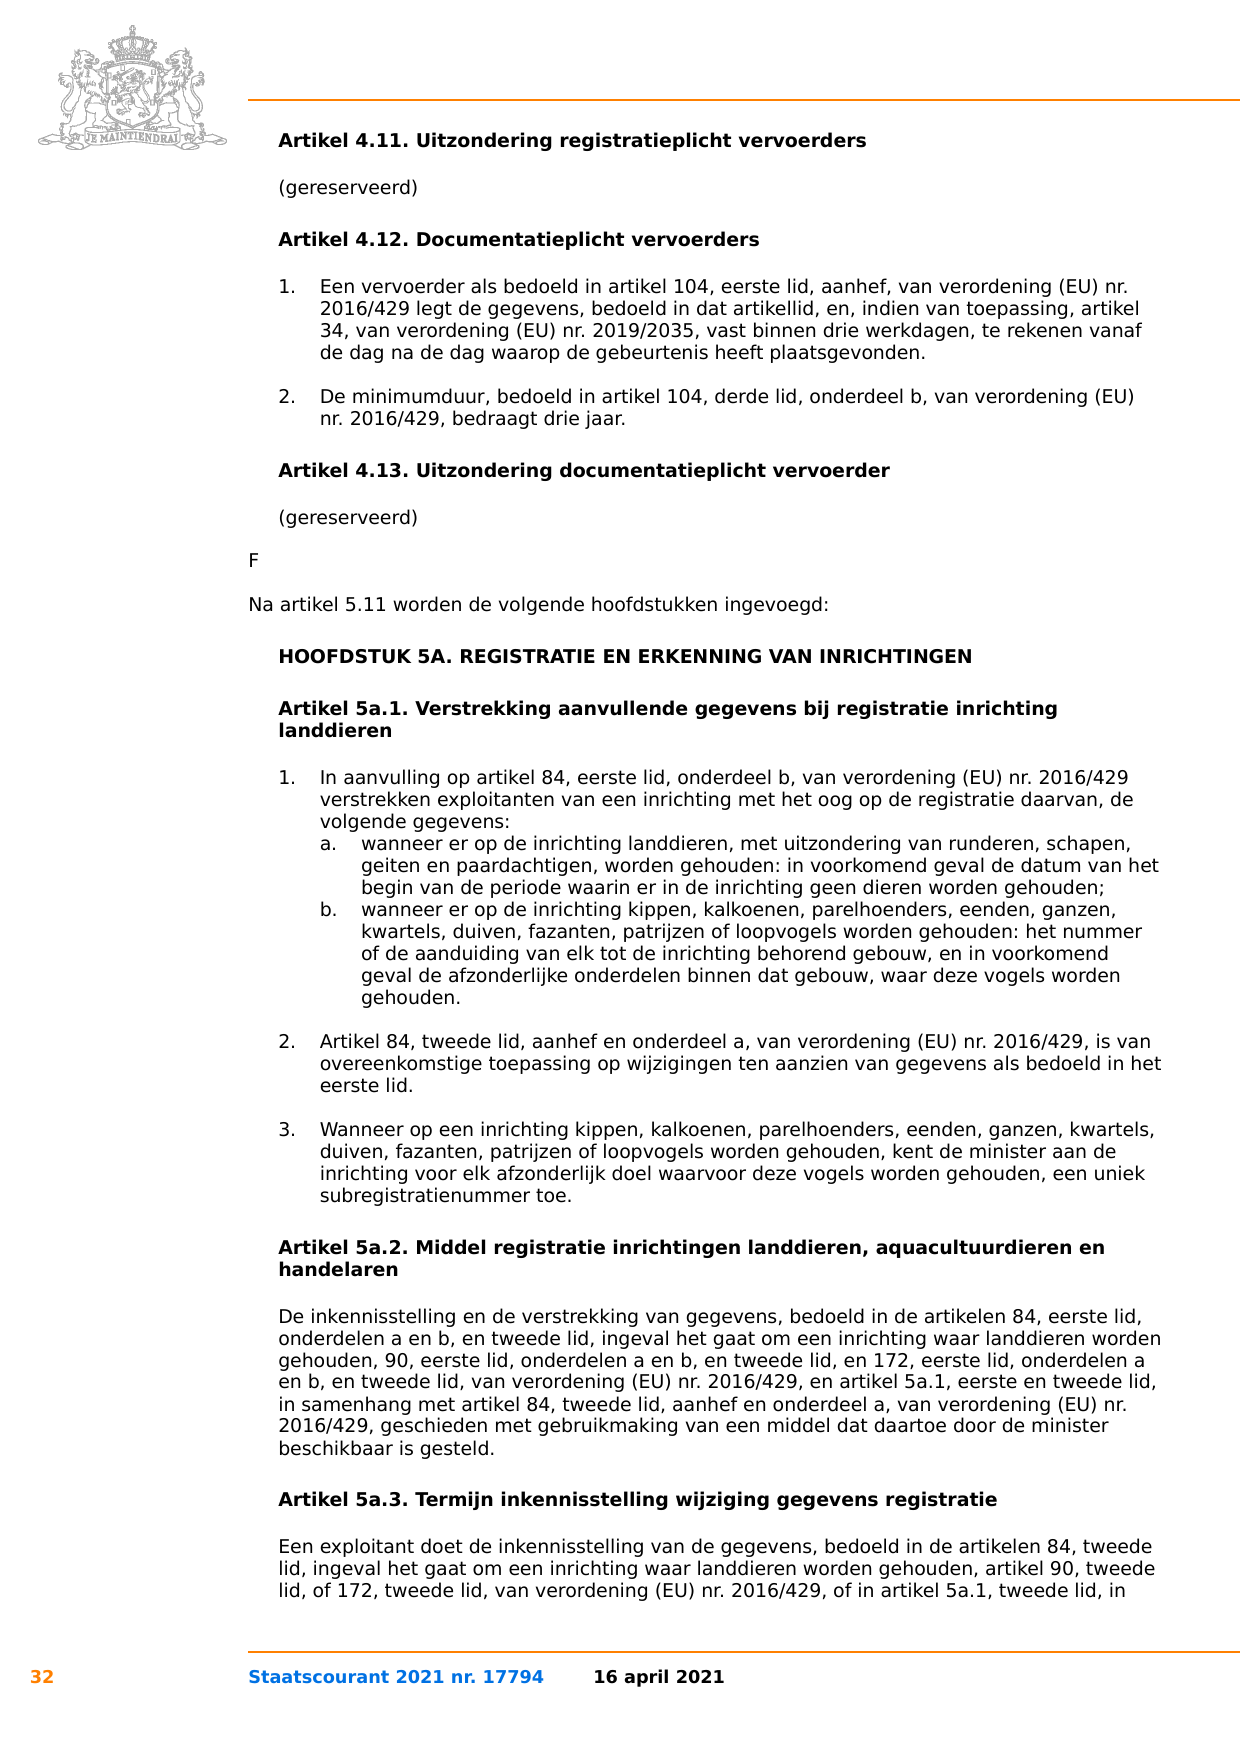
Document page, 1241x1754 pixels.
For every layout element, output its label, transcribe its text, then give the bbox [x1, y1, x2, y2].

text a. wanneer er op de inrichting landdieren, met uitzondering van runderen, schapen, geiten en paardachtigen, worden gehouden: in voorkomend geval de datum van het begin van de periode waarin er in de inrichting geen dieren worden gehouden; [319, 833, 1163, 899]
subtitle Artikel 4.12. Documentatieplicht vervoerders [278, 229, 1163, 251]
text 2. De minimumduur, bedoeld in artikel 104, derde lid, onderdeel b, van verordening (EU) nr. 2016/429, bedraagt drie jaar. [278, 386, 1163, 429]
text 1. Een vervoerder als bedoeld in artikel 104, eerste lid, aanhef, van verordening (EU) nr. 2016/429 legt de gegevens, bedoeld in dat artikellid, en, indien van toepassing, artikel 34, van verordening (EU) nr. 2019/2035, vast binnen drie werkdagen, te rekenen vanaf de dag na de dag waarop de gebeurtenis heeft plaatsgevonden. [278, 276, 1163, 364]
text Na artikel 5.11 worden de volgende hoofdstukken ingevoegd: [248, 594, 1163, 616]
text Een exploitant doet de inkennisstelling van de gegevens, bedoeld in de artikelen 84, tweede lid, ingeval het gaat om een inrichting waar landdieren worden gehouden, artikel 90, tweede lid, of 172, tweede lid, van verordening (EU) nr. 2016/429, of in artikel 5a.1, tweede lid, in [278, 1536, 1163, 1602]
text De inkennisstelling en de verstrekking van gegevens, bedoeld in de artikelen 84, eerste lid, onderdelen a en b, en tweede lid, ingeval het gaat om een inrichting waar landdieren worden gehouden, 90, eerste lid, onderdelen a en b, en tweede lid, en 172, eerste lid, onderdelen a en b, en tweede lid, van verordening (EU) nr. 2016/429, en artikel 5a.1, eerste en tweede lid, in samenhang met artikel 84, tweede lid, aanhef en onderdeel a, van verordening (EU) nr. 2016/429, geschieden met gebruikmaking van een middel dat daartoe door de minister beschikbaar is gesteld. [278, 1306, 1163, 1459]
text 3. Wanneer op een inrichting kippen, kalkoenen, parelhoenders, eenden, ganzen, kwartels, duiven, fazanten, patrijzen of loopvogels worden gehouden, kent de minister aan de inrichting voor elk afzonderlijk doel waarvoor deze vogels worden gehouden, een uniek subregistratienummer toe. [278, 1119, 1163, 1207]
text 1. In aanvulling op artikel 84, eerste lid, onderdeel b, van verordening (EU) nr. 2016/429 verstrekken exploitanten van een inrichting met het oog op de registratie daarvan, de volgende gegevens: [278, 767, 1163, 833]
subtitle Artikel 5a.2. Middel registratie inrichtingen landdieren, aquacultuurdieren en handelaren [278, 1237, 1163, 1281]
subtitle Artikel 5a.1. Verstrekking aanvullende gegevens bij registratie inrichting landdieren [278, 698, 1163, 742]
text (gereserveerd) [278, 177, 1163, 199]
subtitle Artikel 4.11. Uitzondering registratieplicht vervoerders [278, 130, 1163, 152]
text (gereserveerd) [278, 507, 1163, 528]
text F [248, 550, 1163, 572]
text b. wanneer er op de inrichting kippen, kalkoenen, parelhoenders, eenden, ganzen, kwartels, duiven, fazanten, patrijzen of loopvogels worden gehouden: het nummer of de aanduiding van elk tot de inrichting behorend gebouw, en in voorkomend geval de afzonderlijke onderdelen binnen dat gebouw, waar deze vogels worden gehouden. [319, 899, 1163, 1009]
subtitle Artikel 5a.3. Termijn inkennisstelling wijziging gegevens registratie [278, 1489, 1163, 1511]
subtitle HOOFDSTUK 5A. REGISTRATIE EN ERKENNING VAN INRICHTINGEN [278, 646, 1163, 668]
picture [38, 25, 227, 150]
subtitle Artikel 4.13. Uitzondering documentatieplicht vervoerder [278, 459, 1163, 482]
text 2. Artikel 84, tweede lid, aanhef en onderdeel a, van verordening (EU) nr. 2016/429, is van overeenkomstige toepassing op wijzigingen ten aanzien van gegevens als bedoeld in het eerste lid. [278, 1031, 1163, 1097]
